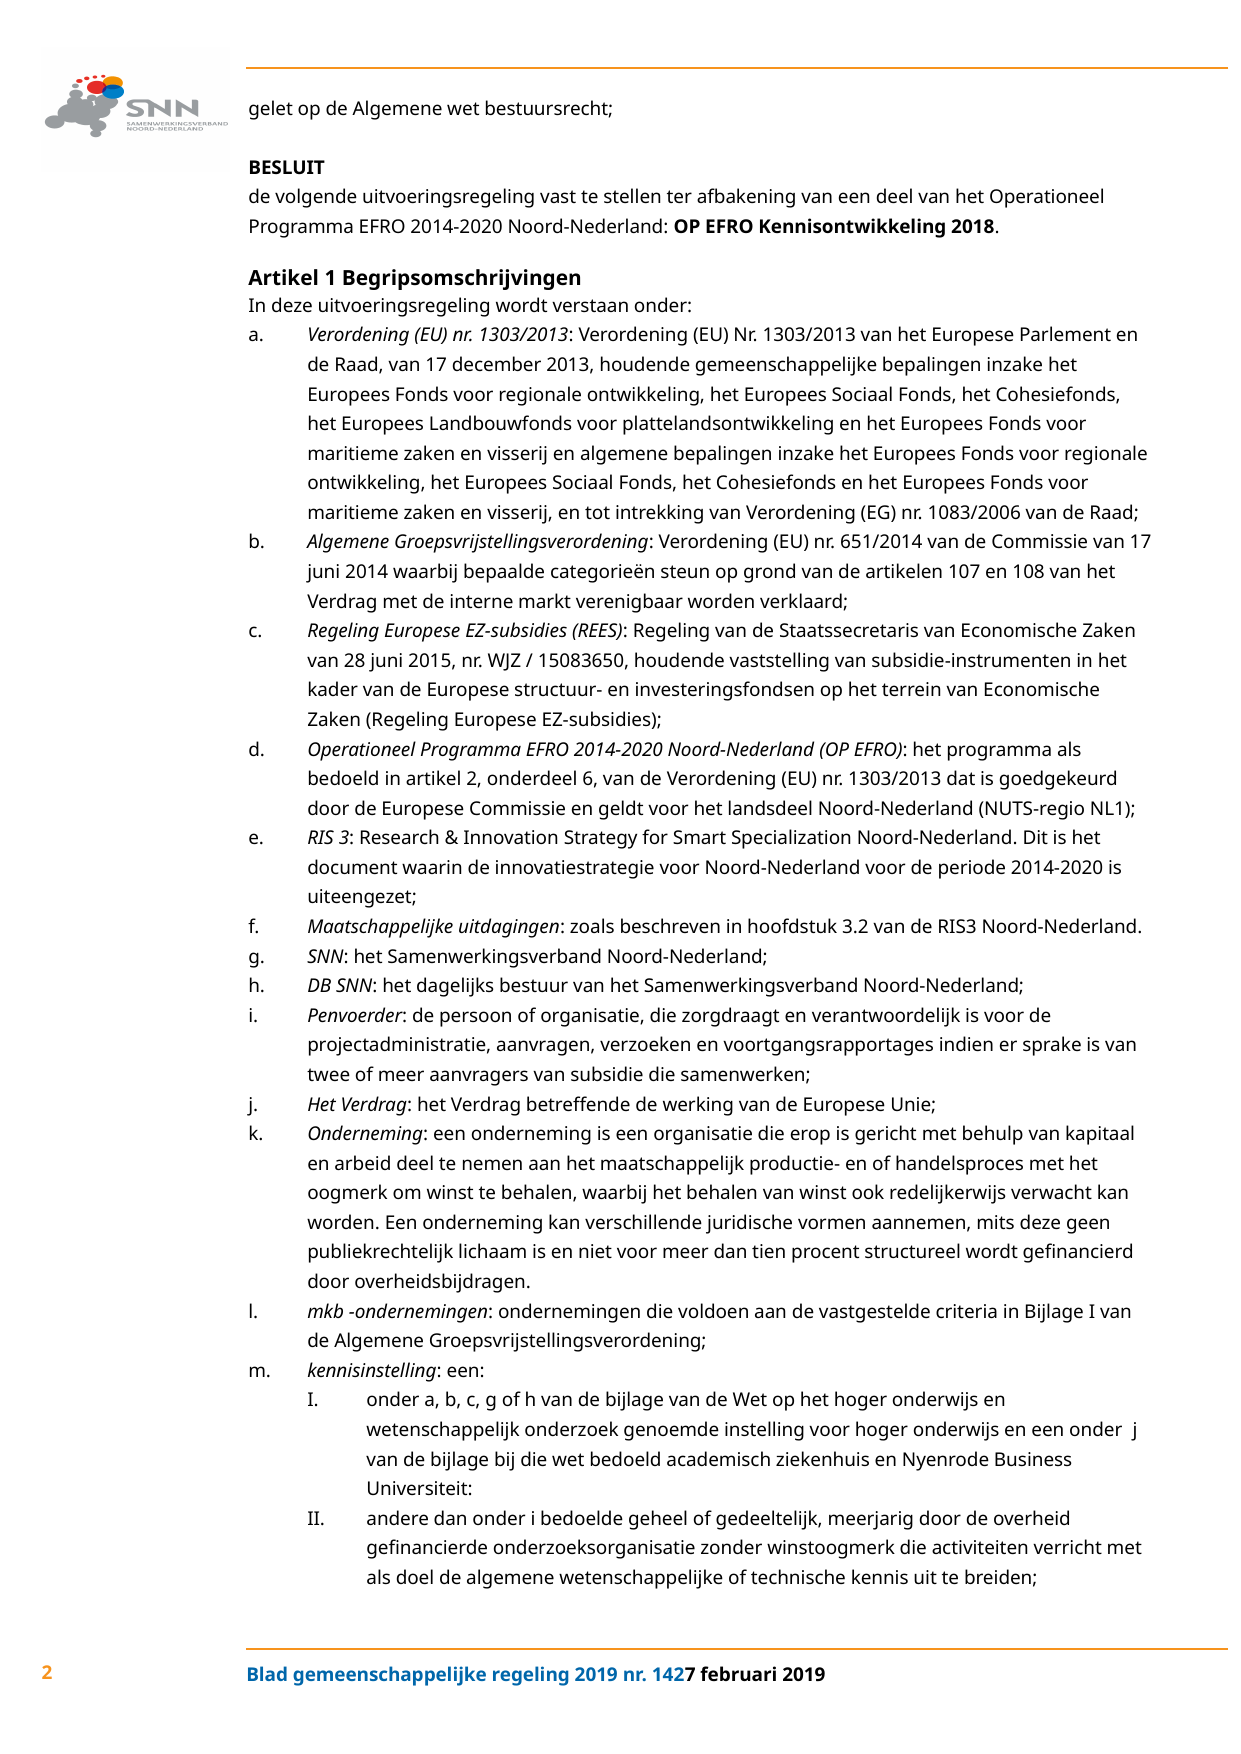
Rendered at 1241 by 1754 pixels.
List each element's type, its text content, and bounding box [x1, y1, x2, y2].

list DB SNN: het dagelijks bestuur van het Samenwerkingsverband Noord-Nederland; [248, 972, 1152, 998]
list andere dan onder i bedoelde geheel of gedeeltelijk, meerjarig door de overheid gefinancierde onderzoeksorganisatie zonder winstoogmerk die activiteiten verricht met als doel de algemene wetenschappelijke of technische kennis uit te breiden; [307, 1505, 1152, 1590]
text de volgende uitvoeringsregeling vast te stellen ter afbakening van een deel van het Operationeel Programma EFRO 2014-2020 Noord-Nederland: OP EFRO Kennisontwikkeling 2018. [248, 183, 1152, 239]
list onder a, b, c, g of h van de bijlage van de Wet op het hoger onderwijs en wetenschappelijk onderzoek genoemde instelling voor hoger onderwijs en een onder j van de bijlage bij die wet bedoeld academisch ziekenhuis en Nyenrode Business Universiteit: [307, 1387, 1152, 1501]
list RIS 3: Research & Innovation Strategy for Smart Specialization Noord-Nederland. Dit is het document waarin de innovatiestrategie voor Noord-Nederland voor de periode 2014-2020 is uiteengezet; [248, 824, 1152, 909]
text Artikel 1 Begripsomschrijvingen [248, 263, 1152, 292]
list Regeling Europese EZ-subsidies (REES): Regeling van de Staatssecretaris van Economische Zaken van 28 juni 2015, nr. WJZ / 15083650, houdende vaststelling van subsidie-instrumenten in het kader van de Europese structuur- en investeringsfondsen op het terrein van Economische Zaken (Regeling Europese EZ-subsidies); [248, 617, 1152, 732]
list Maatschappelijke uitdagingen: zoals beschreven in hoofdstuk 3.2 van de RIS3 Noord-Nederland. [248, 913, 1152, 939]
list Verordening (EU) nr. 1303/2013: Verordening (EU) Nr. 1303/2013 van het Europese Parlement en de Raad, van 17 december 2013, houdende gemeenschappelijke bepalingen inzake het Europees Fonds voor regionale ontwikkeling, het Europees Sociaal Fonds, het Cohesiefonds, het Europees Landbouwfonds voor plattelandsontwikkeling en het Europees Fonds voor maritieme zaken en visserij en algemene bepalingen inzake het Europees Fonds voor regionale ontwikkeling, het Europees Sociaal Fonds, het Cohesiefonds en het Europees Fonds voor maritieme zaken en visserij, en tot intrekking van Verordening (EG) nr. 1083/2006 van de Raad; [248, 322, 1152, 525]
list kennisinstelling: een: [248, 1357, 1152, 1383]
list SNN: het Samenwerkingsverband Noord-Nederland; [248, 943, 1152, 968]
list Algemene Groepsvrijstellingsverordening: Verordening (EU) nr. 651/2014 van de Commissie van 17 juni 2014 waarbij bepaalde categorieën steun op grond van de artikelen 107 en 108 van het Verdrag met de interne markt verenigbaar worden verklaard; [248, 529, 1152, 613]
picture [41, 47, 231, 172]
list Het Verdrag: het Verdrag betreffende de werking van de Europese Unie; [248, 1091, 1152, 1116]
list mkb -ondernemingen: ondernemingen die voldoen aan de vastgestelde criteria in Bijlage I van de Algemene Groepsvrijstellingsverordening; [248, 1298, 1152, 1353]
list Onderneming: een onderneming is een organisatie die erop is gericht met behulp van kapitaal en arbeid deel te nemen aan het maatschappelijk productie- en of handelsproces met het oogmerk om winst te behalen, waarbij het behalen van winst ook redelijkerwijs verwacht kan worden. Een onderneming kan verschillende juridische vormen aannemen, mits deze geen publiekrechtelijk lichaam is en niet voor meer dan tien procent structureel wordt gefinancierd door overheidsbijdragen. [248, 1120, 1152, 1294]
text BESLUIT [248, 154, 1152, 180]
list Operationeel Programma EFRO 2014-2020 Noord-Nederland (OP EFRO): het programma als bedoeld in artikel 2, onderdeel 6, van de Verordening (EU) nr. 1303/2013 dat is goedgekeurd door de Europese Commissie en geldt voor het landsdeel Noord-Nederland (NUTS-regio NL1); [248, 736, 1152, 821]
list Penvoerder: de persoon of organisatie, die zorgdraagt en verantwoordelijk is voor de projectadministratie, aanvragen, verzoeken en voortgangsrapportages indien er sprake is van twee of meer aanvragers van subsidie die samenwerken; [248, 1002, 1152, 1087]
text gelet op de Algemene wet bestuursrecht; [248, 95, 1152, 121]
text In deze uitvoeringsregeling wordt verstaan onder: [248, 292, 1152, 318]
